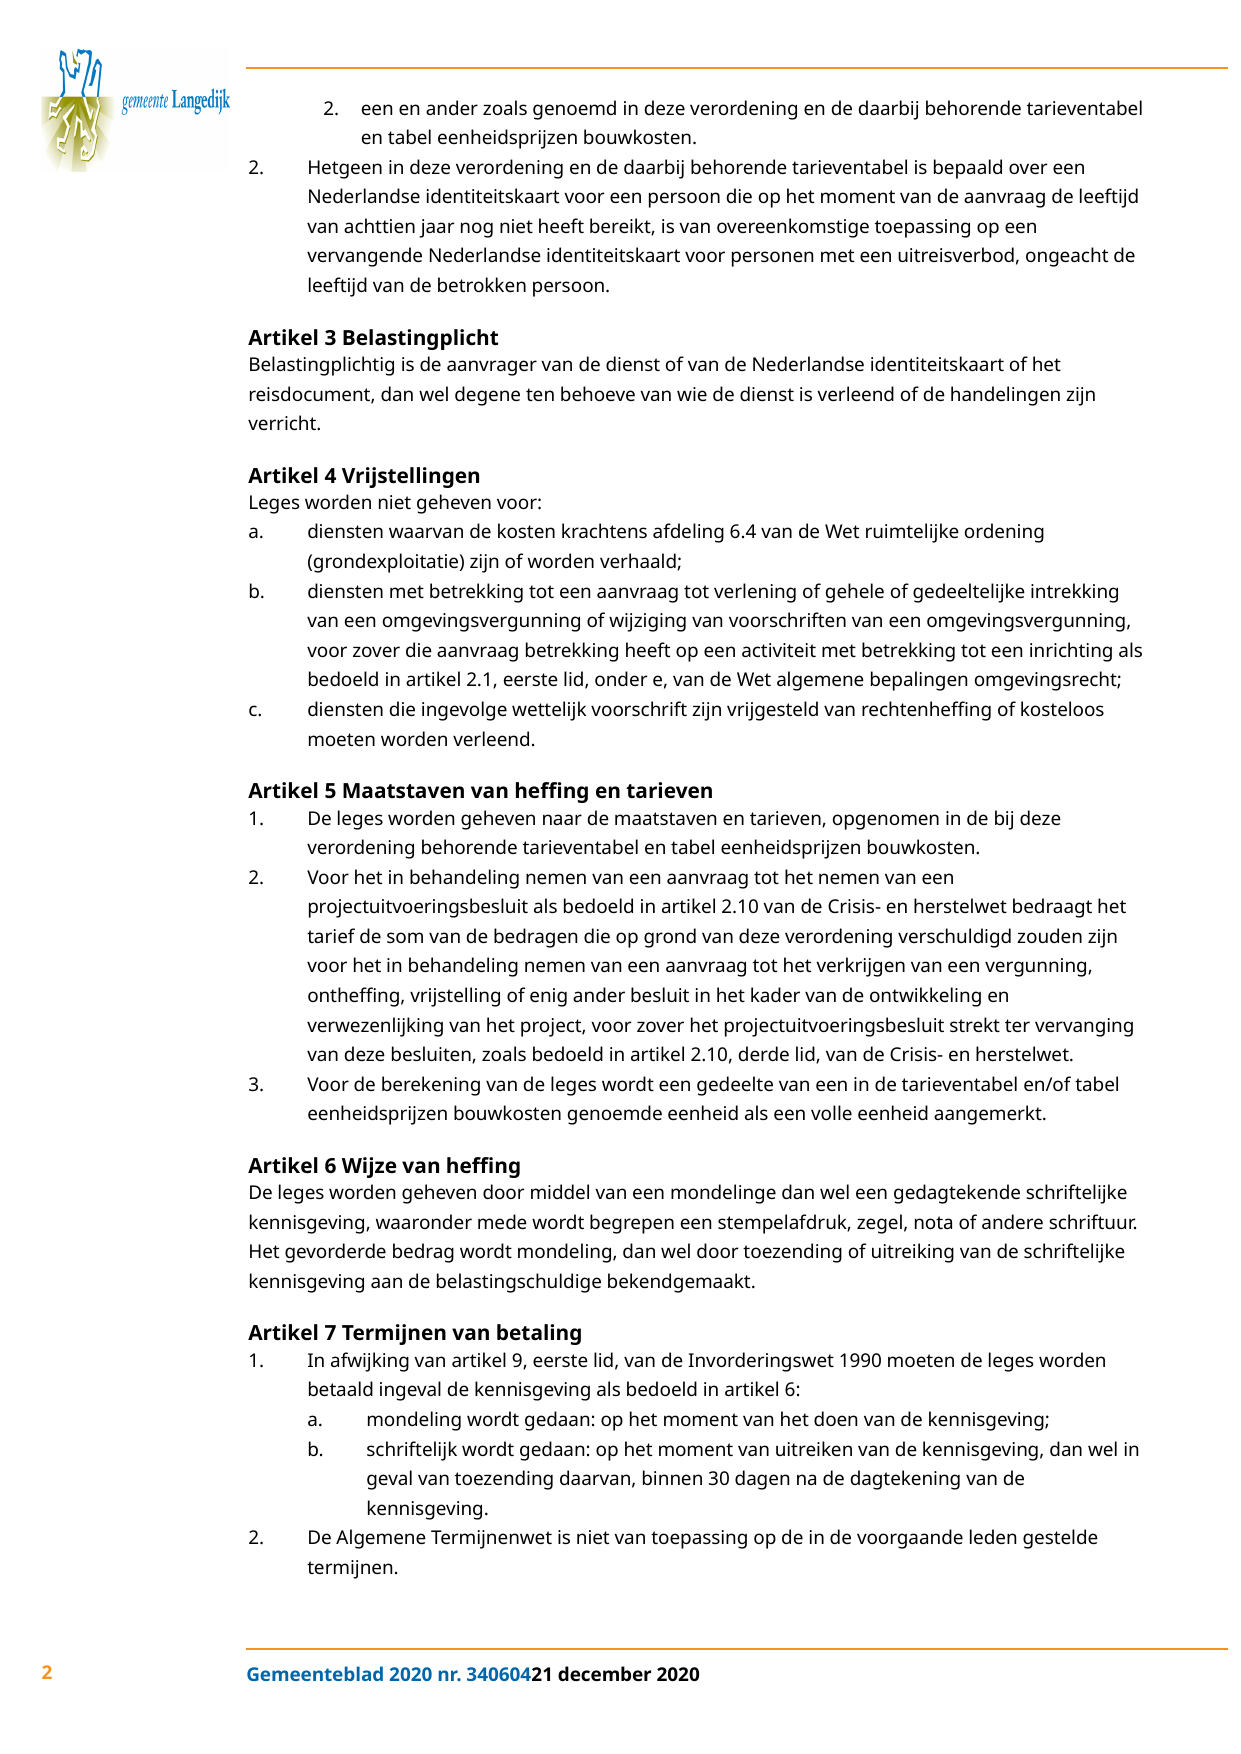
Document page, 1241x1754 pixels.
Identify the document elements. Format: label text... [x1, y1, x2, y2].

list Voor het in behandeling nemen van een aanvraag tot het nemen van een projectuitvoeringsbesluit als bedoeld in artikel 2.10 van de Crisis- en herstelwet bedraagt het tarief de som van de bedragen die op grond van deze verordening verschuldigd zouden zijn voor het in behandeling nemen van een aanvraag tot het verkrijgen van een vergunning, ontheffing, vrijstelling of enig ander besluit in het kader van de ontwikkeling en verwezenlijking van het project, voor zover het projectuitvoeringsbesluit strekt ter vervanging van deze besluiten, zoals bedoeld in artikel 2.10, derde lid, van de Crisis- en herstelwet. [248, 864, 1152, 1067]
picture [41, 47, 231, 172]
list De Algemene Termijnenwet is niet van toepassing op de in de voorgaande leden gestelde termijnen. [248, 1524, 1152, 1580]
list diensten die ingevolge wettelijk voorschrift zijn vrijgesteld van rechtenheffing of kosteloos moeten worden verleend. [248, 696, 1152, 752]
list In afwijking van artikel 9, eerste lid, van de Invorderingswet 1990 moeten de leges worden betaald ingeval de kennisgeving als bedoeld in artikel 6: [248, 1347, 1152, 1402]
list schriftelijk wordt gedaan: op het moment van uitreiken van de kennisgeving, dan wel in geval van toezending daarvan, binnen 30 dagen na de dagtekening van de kennisgeving. [307, 1436, 1152, 1521]
list De leges worden geheven naar de maatstaven en tarieven, opgenomen in de bij deze verordening behorende tarieventabel en tabel eenheidsprijzen bouwkosten. [248, 805, 1152, 860]
text Artikel 5 Maatstaven van heffing en tarieven [248, 776, 1152, 805]
text Artikel 3 Belastingplicht [248, 323, 1152, 351]
list mondeling wordt gedaan: op het moment van het doen van de kennisgeving; [307, 1406, 1152, 1432]
list Hetgeen in deze verordening en de daarbij behorende tarieventabel is bepaald over een Nederlandse identiteitskaart voor een persoon die op het moment van de aanvraag de leeftijd van achttien jaar nog niet heeft bereikt, is van overeenkomstige toepassing op een vervangende Nederlandse identiteitskaart voor personen met een uitreisverbod, ongeacht de leeftijd van de betrokken persoon. [248, 154, 1152, 298]
text De leges worden geheven door middel van een mondelinge dan wel een gedagtekende schriftelijke kennisgeving, waaronder mede wordt begrepen een stempelafdruk, zegel, nota of andere schriftuur. Het gevorderde bedrag wordt mondeling, dan wel door toezending of uitreiking van de schriftelijke kennisgeving aan de belastingschuldige bekendgemaakt. [248, 1179, 1152, 1294]
text Artikel 4 Vrijstellingen [248, 461, 1152, 489]
text Artikel 6 Wijze van heffing [248, 1151, 1152, 1179]
text Leges worden niet geheven voor: [248, 489, 1152, 515]
list een en ander zoals genoemd in deze verordening en de daarbij behorende tarieventabel en tabel eenheidsprijzen bouwkosten. [323, 95, 1152, 150]
list diensten met betrekking tot een aanvraag tot verlening of gehele of gedeeltelijke intrekking van een omgevingsvergunning of wijziging van voorschriften van een omgevingsvergunning, voor zover die aanvraag betrekking heeft op een activiteit met betrekking tot een inrichting als bedoeld in artikel 2.1, eerste lid, onder e, van de Wet algemene bepalingen omgevingsrecht; [248, 578, 1152, 692]
list diensten waarvan de kosten krachtens afdeling 6.4 van de Wet ruimtelijke ordening (grondexploitatie) zijn of worden verhaald; [248, 519, 1152, 574]
list Voor de berekening van de leges wordt een gedeelte van een in de tarieventabel en/of tabel eenheidsprijzen bouwkosten genoemde eenheid als een volle eenheid aangemerkt. [248, 1071, 1152, 1126]
text Belastingplichtig is de aanvrager van de dienst of van de Nederlandse identiteitskaart of het reisdocument, dan wel degene ten behoeve van wie de dienst is verleend of de handelingen zijn verricht. [248, 351, 1152, 436]
text Artikel 7 Termijnen van betaling [248, 1318, 1152, 1347]
